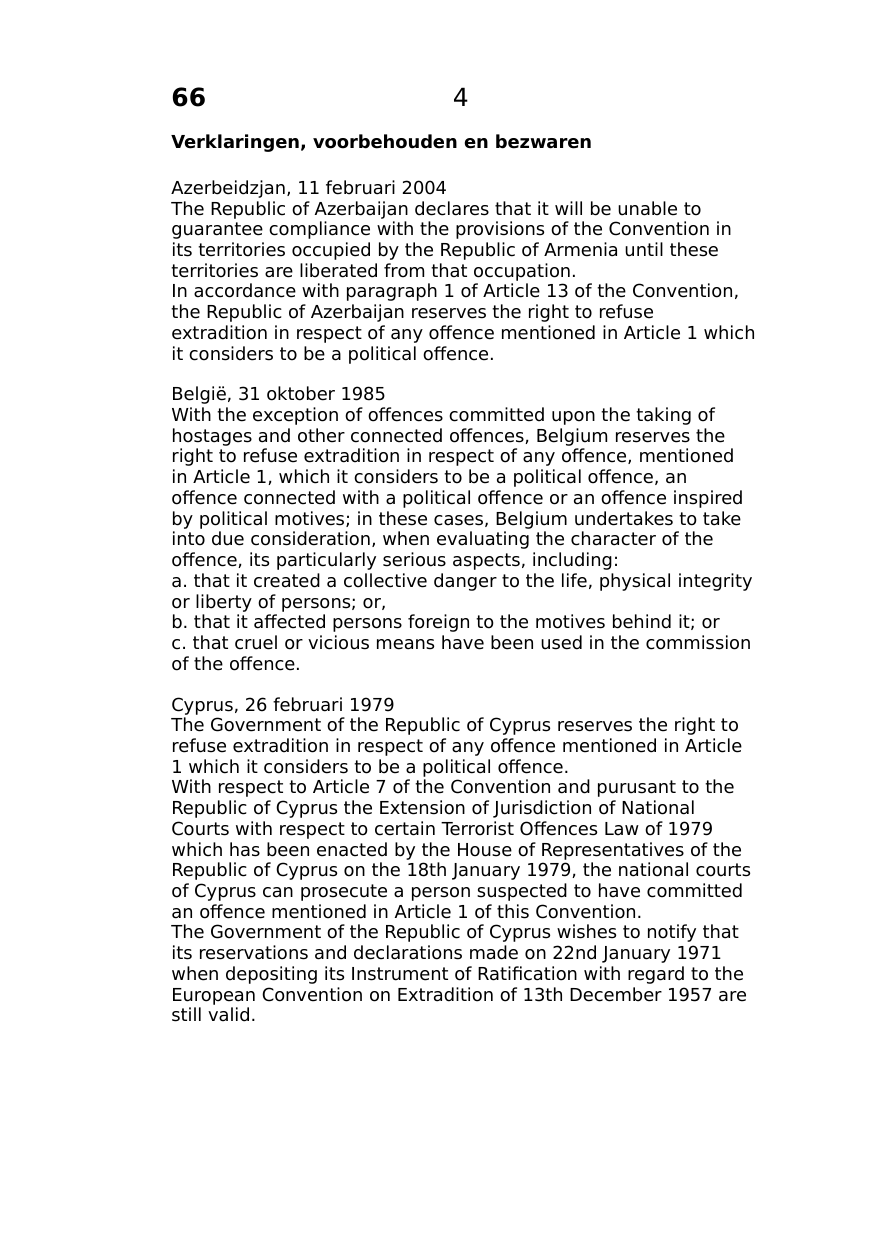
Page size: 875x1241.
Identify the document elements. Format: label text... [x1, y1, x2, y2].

text With the exception of offences committed upon the taking of hostages and other connected offences, Belgium reserves the right to refuse extradition in respect of any offence, mentioned in Article 1, which it considers to be a political offence, an offence connected with a political offence or an offence inspired by political motives; in these cases, Belgium undertakes to take into due consideration, when evaluating the character of the offence, its particularly serious aspects, including: [171, 405, 756, 571]
text Azerbeidzjan, 11 februari 2004 [171, 178, 756, 198]
text a. that it created a collective danger to the life, physical integrity or liberty of persons; or, [171, 571, 756, 612]
text The Government of the Republic of Cyprus wishes to notify that its reservations and declarations made on 22nd January 1971 when depositing its Instrument of Ratification with regard to the European Convention on Extradition of 13th December 1957 are still valid. [171, 922, 756, 1026]
text c. that cruel or vicious means have been used in the commission of the offence. [171, 633, 756, 674]
subtitle Verklaringen, voorbehouden en bezwaren [171, 132, 756, 153]
text In accordance with paragraph 1 of Article 13 of the Convention, the Republic of Azerbaijan reserves the right to refuse extradition in respect of any offence mentioned in Article 1 which it considers to be a political offence. [171, 281, 756, 364]
text With respect to Article 7 of the Convention and purusant to the Republic of Cyprus the Extension of Jurisdiction of National Courts with respect to certain Terrorist Offences Law of 1979 which has been enacted by the House of Representatives of the Republic of Cyprus on the 18th January 1979, the national courts of Cyprus can prosecute a person suspected to have committed an offence mentioned in Article 1 of this Convention. [171, 777, 756, 922]
text Cyprus, 26 februari 1979 [171, 694, 756, 715]
text The Government of the Republic of Cyprus reserves the right to refuse extradition in respect of any offence mentioned in Article 1 which it considers to be a political offence. [171, 715, 756, 777]
text The Republic of Azerbaijan declares that it will be unable to guarantee compliance with the provisions of the Convention in its territories occupied by the Republic of Armenia until these territories are liberated from that occupation. [171, 198, 756, 281]
text b. that it affected persons foreign to the motives behind it; or [171, 612, 756, 633]
text België, 31 oktober 1985 [171, 384, 756, 405]
